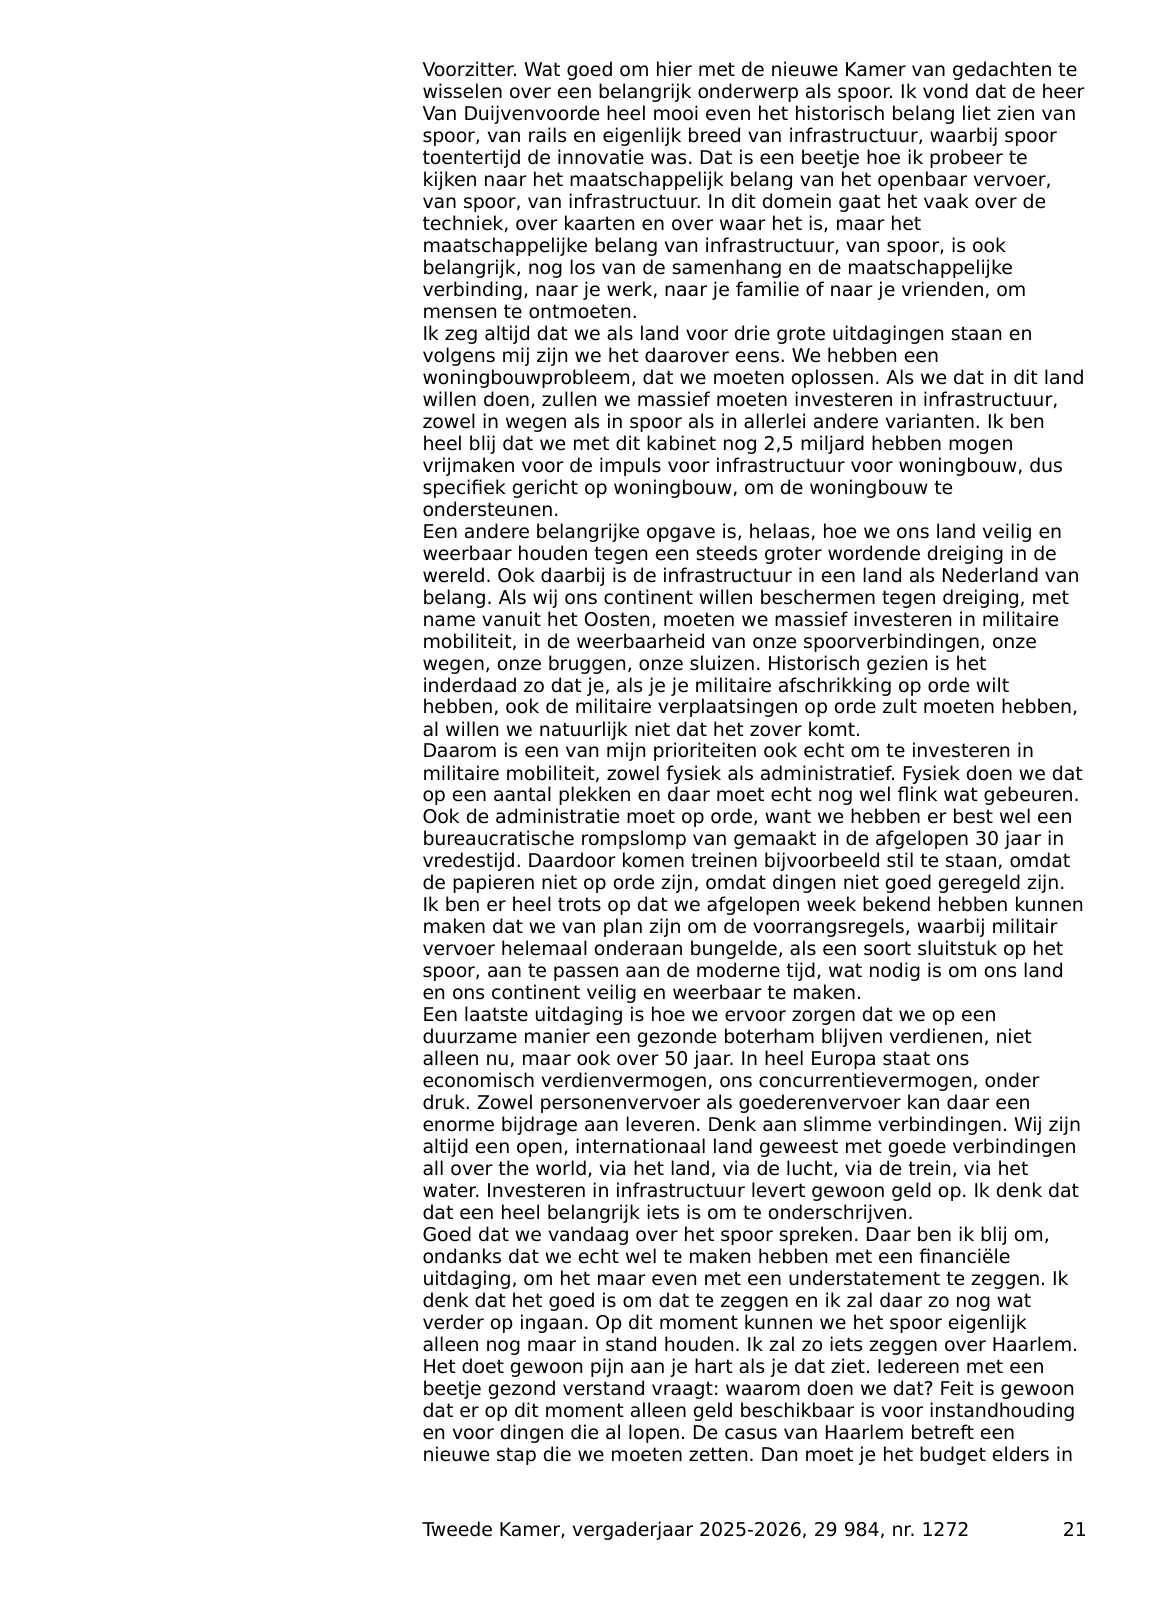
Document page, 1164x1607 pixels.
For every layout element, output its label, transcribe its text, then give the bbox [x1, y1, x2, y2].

text Goed dat we vandaag over het spoor spreken. Daar ben ik blij om, ondanks dat we echt wel te maken hebben met een financiële uitdaging, om het maar even met een understatement te zeggen. Ik denk dat het goed is om dat te zeggen en ik zal daar zo nog wat verder op ingaan. Op dit moment kunnen we het spoor eigenlijk alleen nog maar in stand houden. Ik zal zo iets zeggen over Haarlem. Het doet gewoon pijn aan je hart als je dat ziet. Iedereen met een beetje gezond verstand vraagt: waarom doen we dat? Feit is gewoon dat er op dit moment alleen geld beschikbaar is voor instandhouding en voor dingen die al lopen. De casus van Haarlem betreft een nieuwe stap die we moeten zetten. Dan moet je het budget elders in [422, 1224, 1087, 1466]
text Een andere belangrijke opgave is, helaas, hoe we ons land veilig en weerbaar houden tegen een steeds groter wordende dreiging in de wereld. Ook daarbij is de infrastructuur in een land als Nederland van belang. Als wij ons continent willen beschermen tegen dreiging, met name vanuit het Oosten, moeten we massief investeren in militaire mobiliteit, in de weerbaarheid van onze spoorverbindingen, onze wegen, onze bruggen, onze sluizen. Historisch gezien is het inderdaad zo dat je, als je je militaire afschrikking op orde wilt hebben, ook de militaire verplaatsingen op orde zult moeten hebben, al willen we natuurlijk niet dat het zover komt. [422, 521, 1087, 740]
text Voorzitter. Wat goed om hier met de nieuwe Kamer van gedachten te wisselen over een belangrijk onderwerp als spoor. Ik vond dat de heer Van Duijvenvoorde heel mooi even het historisch belang liet zien van spoor, van rails en eigenlijk breed van infrastructuur, waarbij spoor toentertijd de innovatie was. Dat is een beetje hoe ik probeer te kijken naar het maatschappelijk belang van het openbaar vervoer, van spoor, van infrastructuur. In dit domein gaat het vaak over de techniek, over kaarten en over waar het is, maar het maatschappelijke belang van infrastructuur, van spoor, is ook belangrijk, nog los van de samenhang en de maatschappelijke verbinding, naar je werk, naar je familie of naar je vrienden, om mensen te ontmoeten. [422, 59, 1087, 323]
text Een laatste uitdaging is hoe we ervoor zorgen dat we op een duurzame manier een gezonde boterham blijven verdienen, niet alleen nu, maar ook over 50 jaar. In heel Europa staat ons economisch verdienvermogen, ons concurrentievermogen, onder druk. Zowel personenvervoer als goederenvervoer kan daar een enorme bijdrage aan leveren. Denk aan slimme verbindingen. Wij zijn altijd een open, internationaal land geweest met goede verbindingen all over the world, via het land, via de lucht, via de trein, via het water. Investeren in infrastructuur levert gewoon geld op. Ik denk dat dat een heel belangrijk iets is om te onderschrijven. [422, 1004, 1087, 1224]
text Ik zeg altijd dat we als land voor drie grote uitdagingen staan en volgens mij zijn we het daarover eens. We hebben een woningbouwprobleem, dat we moeten oplossen. Als we dat in dit land willen doen, zullen we massief moeten investeren in infrastructuur, zowel in wegen als in spoor als in allerlei andere varianten. Ik ben heel blij dat we met dit kabinet nog 2,5 miljard hebben mogen vrijmaken voor de impuls voor infrastructuur voor woningbouw, dus specifiek gericht op woningbouw, om de woningbouw te ondersteunen. [422, 323, 1087, 521]
text Daarom is een van mijn prioriteiten ook echt om te investeren in militaire mobiliteit, zowel fysiek als administratief. Fysiek doen we dat op een aantal plekken en daar moet echt nog wel flink wat gebeuren. Ook de administratie moet op orde, want we hebben er best wel een bureaucratische rompslomp van gemaakt in de afgelopen 30 jaar in vredestijd. Daardoor komen treinen bijvoorbeeld stil te staan, omdat de papieren niet op orde zijn, omdat dingen niet goed geregeld zijn. Ik ben er heel trots op dat we afgelopen week bekend hebben kunnen maken dat we van plan zijn om de voorrangsregels, waarbij militair vervoer helemaal onderaan bungelde, als een soort sluitstuk op het spoor, aan te passen aan de moderne tijd, wat nodig is om ons land en ons continent veilig en weerbaar te maken. [422, 740, 1087, 1004]
